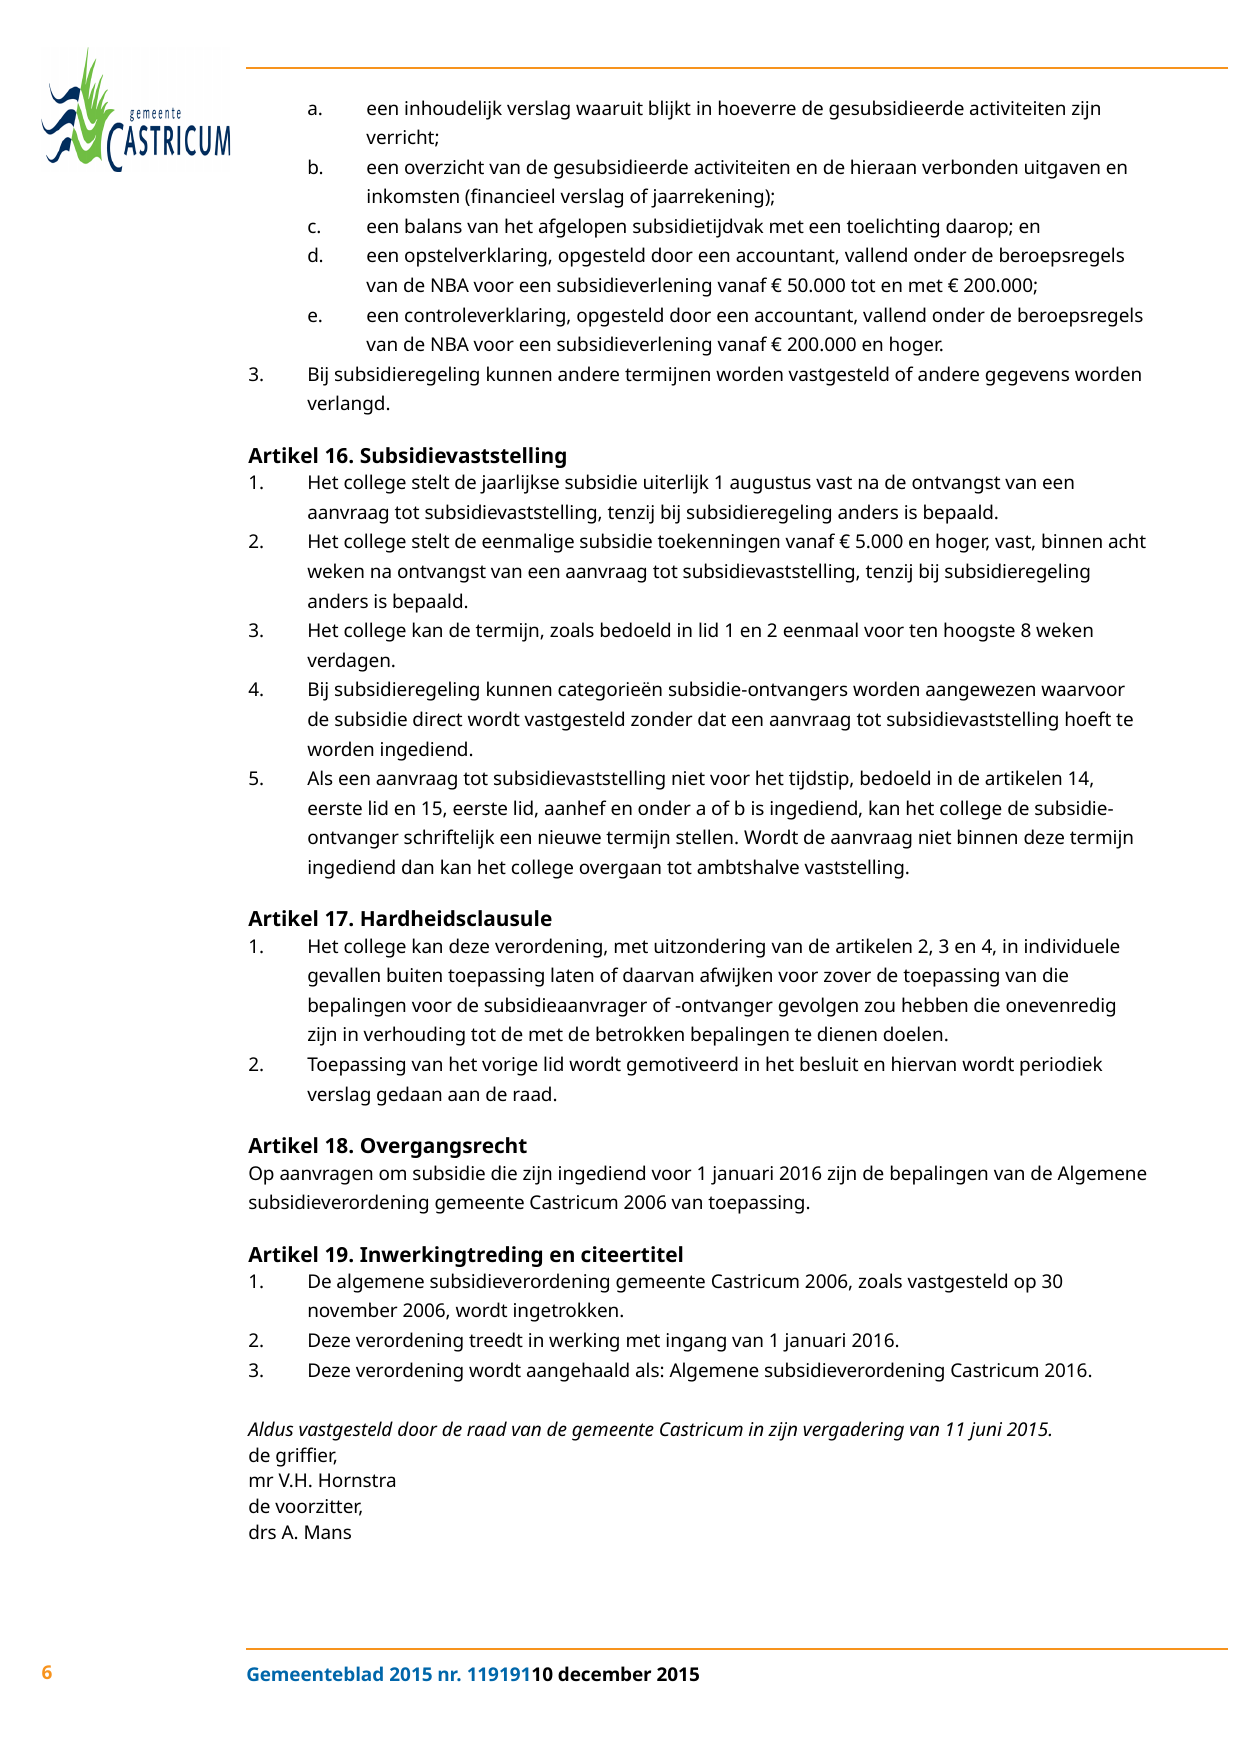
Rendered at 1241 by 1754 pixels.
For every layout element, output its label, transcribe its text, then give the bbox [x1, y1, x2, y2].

text mr V.H. Hornstra [248, 1467, 1152, 1493]
text drs A. Mans [248, 1519, 1152, 1545]
list Het college stelt de eenmalige subsidie toekenningen vanaf € 5.000 en hoger, vast, binnen acht weken na ontvangst van een aanvraag tot subsidievaststelling, tenzij bij subsidieregeling anders is bepaald. [248, 529, 1152, 613]
list een opstelverklaring, opgesteld door een accountant, vallend onder de beroepsregels van de NBA voor een subsidieverlening vanaf € 50.000 tot en met € 200.000; [307, 243, 1152, 298]
list een inhoudelijk verslag waaruit blijkt in hoeverre de gesubsidieerde activiteiten zijn verricht; [307, 95, 1152, 150]
text Aldus vastgesteld door de raad van de gemeente Castricum in zijn vergadering van 11 juni 2015. [248, 1416, 1152, 1442]
text Artikel 19. Inwerkingtreding en citeertitel [248, 1240, 1152, 1268]
list Bij subsidieregeling kunnen categorieën subsidie-ontvangers worden aangewezen waarvoor de subsidie direct wordt vastgesteld zonder dat een aanvraag tot subsidievaststelling hoeft te worden ingediend. [248, 677, 1152, 761]
list Toepassing van het vorige lid wordt gemotiveerd in het besluit en hiervan wordt periodiek verslag gedaan aan de raad. [248, 1051, 1152, 1107]
list een overzicht van de gesubsidieerde activiteiten en de hieraan verbonden uitgaven en inkomsten (financieel verslag of jaarrekening); [307, 154, 1152, 209]
text Op aanvragen om subsidie die zijn ingediend voor 1 januari 2016 zijn de bepalingen van de Algemene subsidieverordening gemeente Castricum 2006 van toepassing. [248, 1160, 1152, 1215]
list Het college stelt de jaarlijkse subsidie uiterlijk 1 augustus vast na de ontvangst van een aanvraag tot subsidievaststelling, tenzij bij subsidieregeling anders is bepaald. [248, 469, 1152, 525]
text de voorzitter, [248, 1493, 1152, 1519]
text Artikel 17. Hardheidsclausule [248, 904, 1152, 933]
list Als een aanvraag tot subsidievaststelling niet voor het tijdstip, bedoeld in de artikelen 14, eerste lid en 15, eerste lid, aanhef en onder a of b is ingediend, kan het college de subsidie-ontvanger schriftelijk een nieuwe termijn stellen. Wordt de aanvraag niet binnen deze termijn ingediend dan kan het college overgaan tot ambtshalve vaststelling. [248, 765, 1152, 880]
text Artikel 16. Subsidievaststelling [248, 441, 1152, 469]
picture [41, 47, 231, 172]
list Het college kan de termijn, zoals bedoeld in lid 1 en 2 eenmaal voor ten hoogste 8 weken verdagen. [248, 617, 1152, 673]
list De algemene subsidieverordening gemeente Castricum 2006, zoals vastgesteld op 30 november 2006, wordt ingetrokken. [248, 1268, 1152, 1323]
list Het college kan deze verordening, met uitzondering van de artikelen 2, 3 en 4, in individuele gevallen buiten toepassing laten of daarvan afwijken voor zover de toepassing van die bepalingen voor de subsidieaanvrager of -ontvanger gevolgen zou hebben die onevenredig zijn in verhouding tot de met de betrokken bepalingen te dienen doelen. [248, 933, 1152, 1047]
list Deze verordening wordt aangehaald als: Algemene subsidieverordening Castricum 2016. [248, 1357, 1152, 1383]
list Bij subsidieregeling kunnen andere termijnen worden vastgesteld of andere gegevens worden verlangd. [248, 361, 1152, 416]
text Artikel 18. Overgangsrecht [248, 1131, 1152, 1160]
list een balans van het afgelopen subsidietijdvak met een toelichting daarop; en [307, 213, 1152, 239]
list een controleverklaring, opgesteld door een accountant, vallend onder de beroepsregels van de NBA voor een subsidieverlening vanaf € 200.000 en hoger. [307, 302, 1152, 357]
list Deze verordening treedt in werking met ingang van 1 januari 2016. [248, 1327, 1152, 1353]
text de griffier, [248, 1442, 1152, 1467]
